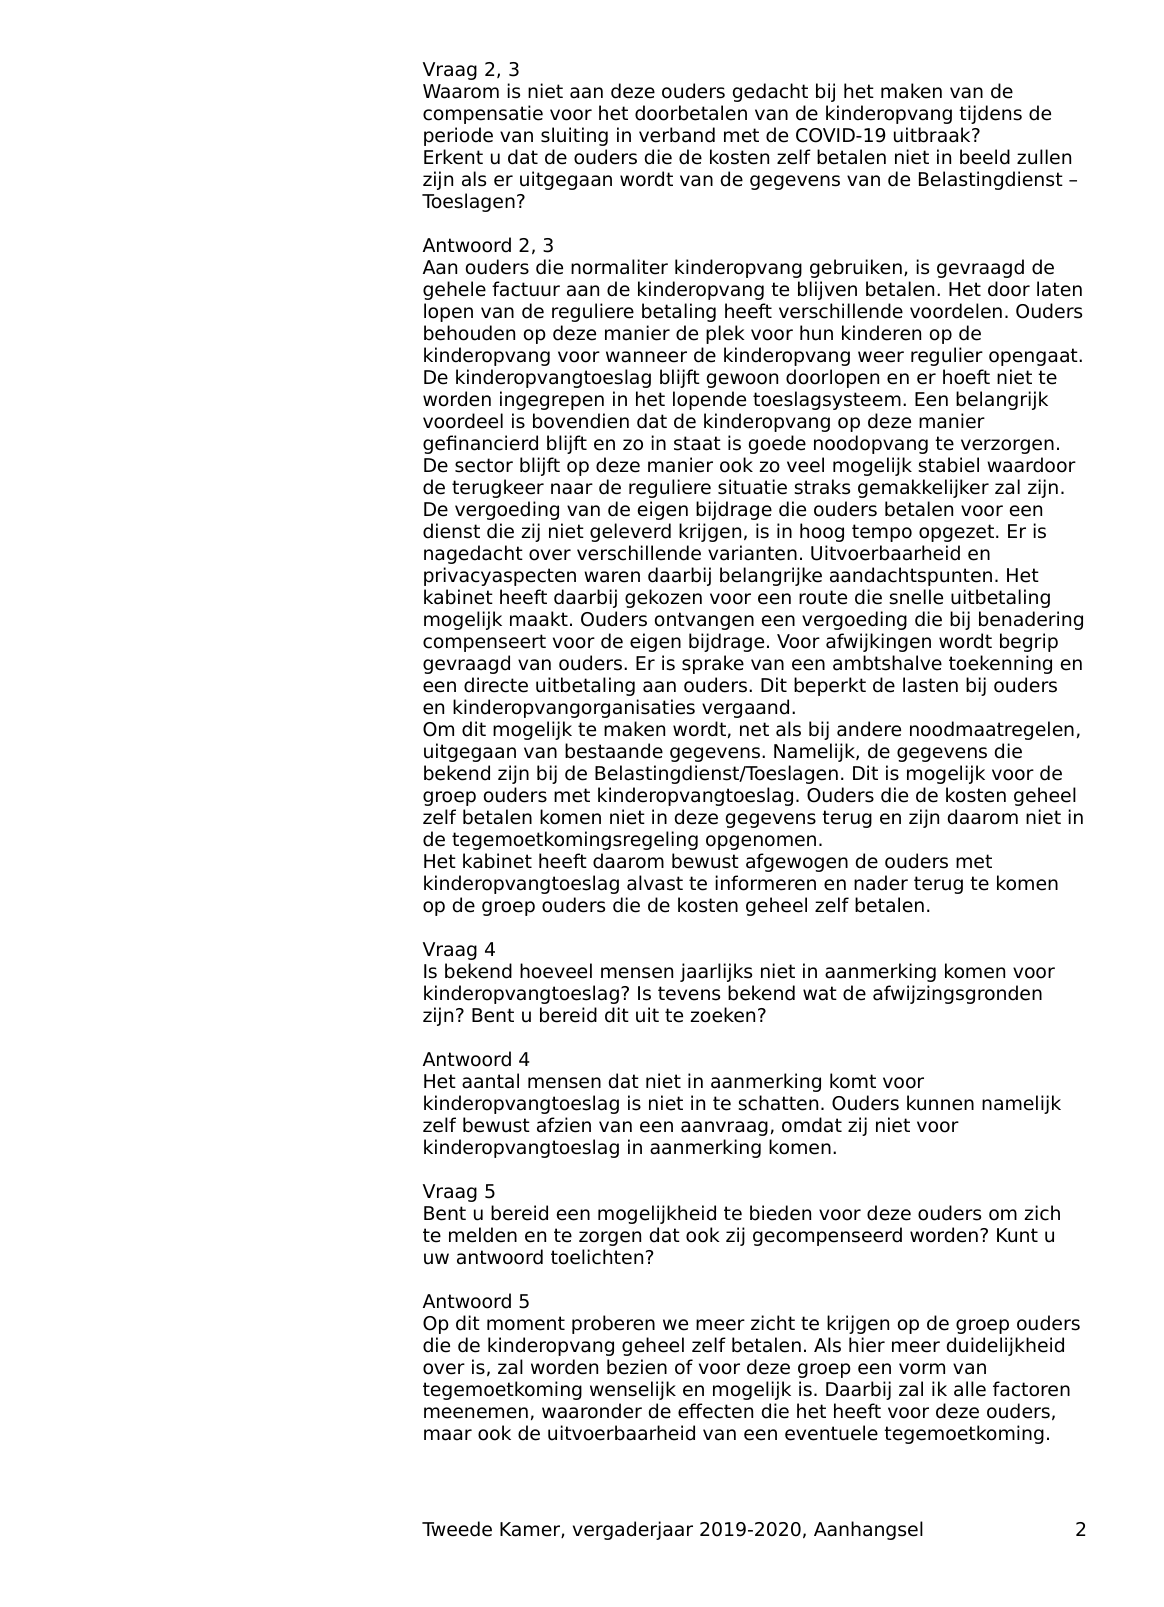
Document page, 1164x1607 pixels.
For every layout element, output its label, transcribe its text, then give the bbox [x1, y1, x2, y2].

text Op dit moment proberen we meer zicht te krijgen op de groep ouders die de kinderopvang geheel zelf betalen. Als hier meer duidelijkheid over is, zal worden bezien of voor deze groep een vorm van tegemoetkoming wenselijk en mogelijk is. Daarbij zal ik alle factoren meenemen, waaronder de effecten die het heeft voor deze ouders, maar ook de uitvoerbaarheid van een eventuele tegemoetkoming. [422, 1313, 1087, 1445]
text Aan ouders die normaliter kinderopvang gebruiken, is gevraagd de gehele factuur aan de kinderopvang te blijven betalen. Het door laten lopen van de reguliere betaling heeft verschillende voordelen. Ouders behouden op deze manier de plek voor hun kinderen op de kinderopvang voor wanneer de kinderopvang weer regulier opengaat. De kinderopvangtoeslag blijft gewoon doorlopen en er hoeft niet te worden ingegrepen in het lopende toeslagsysteem. Een belangrijk voordeel is bovendien dat de kinderopvang op deze manier gefinancierd blijft en zo in staat is goede noodopvang te verzorgen. De sector blijft op deze manier ook zo veel mogelijk stabiel waardoor de terugkeer naar de reguliere situatie straks gemakkelijker zal zijn. [422, 257, 1087, 499]
text Antwoord 5 [422, 1291, 1087, 1313]
text Is bekend hoeveel mensen jaarlijks niet in aanmerking komen voor kinderopvangtoeslag? Is tevens bekend wat de afwijzingsgronden zijn? Bent u bereid dit uit te zoeken? [422, 961, 1087, 1027]
text Om dit mogelijk te maken wordt, net als bij andere noodmaatregelen, uitgegaan van bestaande gegevens. Namelijk, de gegevens die bekend zijn bij de Belastingdienst/Toeslagen. Dit is mogelijk voor de groep ouders met kinderopvangtoeslag. Ouders die de kosten geheel zelf betalen komen niet in deze gegevens terug en zijn daarom niet in de tegemoetkomingsregeling opgenomen. [422, 719, 1087, 851]
text Waarom is niet aan deze ouders gedacht bij het maken van de compensatie voor het doorbetalen van de kinderopvang tijdens de periode van sluiting in verband met de COVID-19 uitbraak? [422, 81, 1087, 147]
text Bent u bereid een mogelijkheid te bieden voor deze ouders om zich te melden en te zorgen dat ook zij gecompenseerd worden? Kunt u uw antwoord toelichten? [422, 1203, 1087, 1269]
text Vraag 5 [422, 1181, 1087, 1203]
text Antwoord 2, 3 [422, 235, 1087, 257]
text Vraag 4 [422, 939, 1087, 961]
text Het aantal mensen dat niet in aanmerking komt voor kinderopvangtoeslag is niet in te schatten. Ouders kunnen namelijk zelf bewust afzien van een aanvraag, omdat zij niet voor kinderopvangtoeslag in aanmerking komen. [422, 1071, 1087, 1159]
text Erkent u dat de ouders die de kosten zelf betalen niet in beeld zullen zijn als er uitgegaan wordt van de gegevens van de Belastingdienst – Toeslagen? [422, 147, 1087, 213]
text Het kabinet heeft daarom bewust afgewogen de ouders met kinderopvangtoeslag alvast te informeren en nader terug te komen op de groep ouders die de kosten geheel zelf betalen. [422, 851, 1087, 916]
text Antwoord 4 [422, 1049, 1087, 1071]
text De vergoeding van de eigen bijdrage die ouders betalen voor een dienst die zij niet geleverd krijgen, is in hoog tempo opgezet. Er is nagedacht over verschillende varianten. Uitvoerbaarheid en privacyaspecten waren daarbij belangrijke aandachtspunten. Het kabinet heeft daarbij gekozen voor een route die snelle uitbetaling mogelijk maakt. Ouders ontvangen een vergoeding die bij benadering compenseert voor de eigen bijdrage. Voor afwijkingen wordt begrip gevraagd van ouders. Er is sprake van een ambtshalve toekenning en een directe uitbetaling aan ouders. Dit beperkt de lasten bij ouders en kinderopvangorganisaties vergaand. [422, 499, 1087, 719]
text Vraag 2, 3 [422, 59, 1087, 81]
